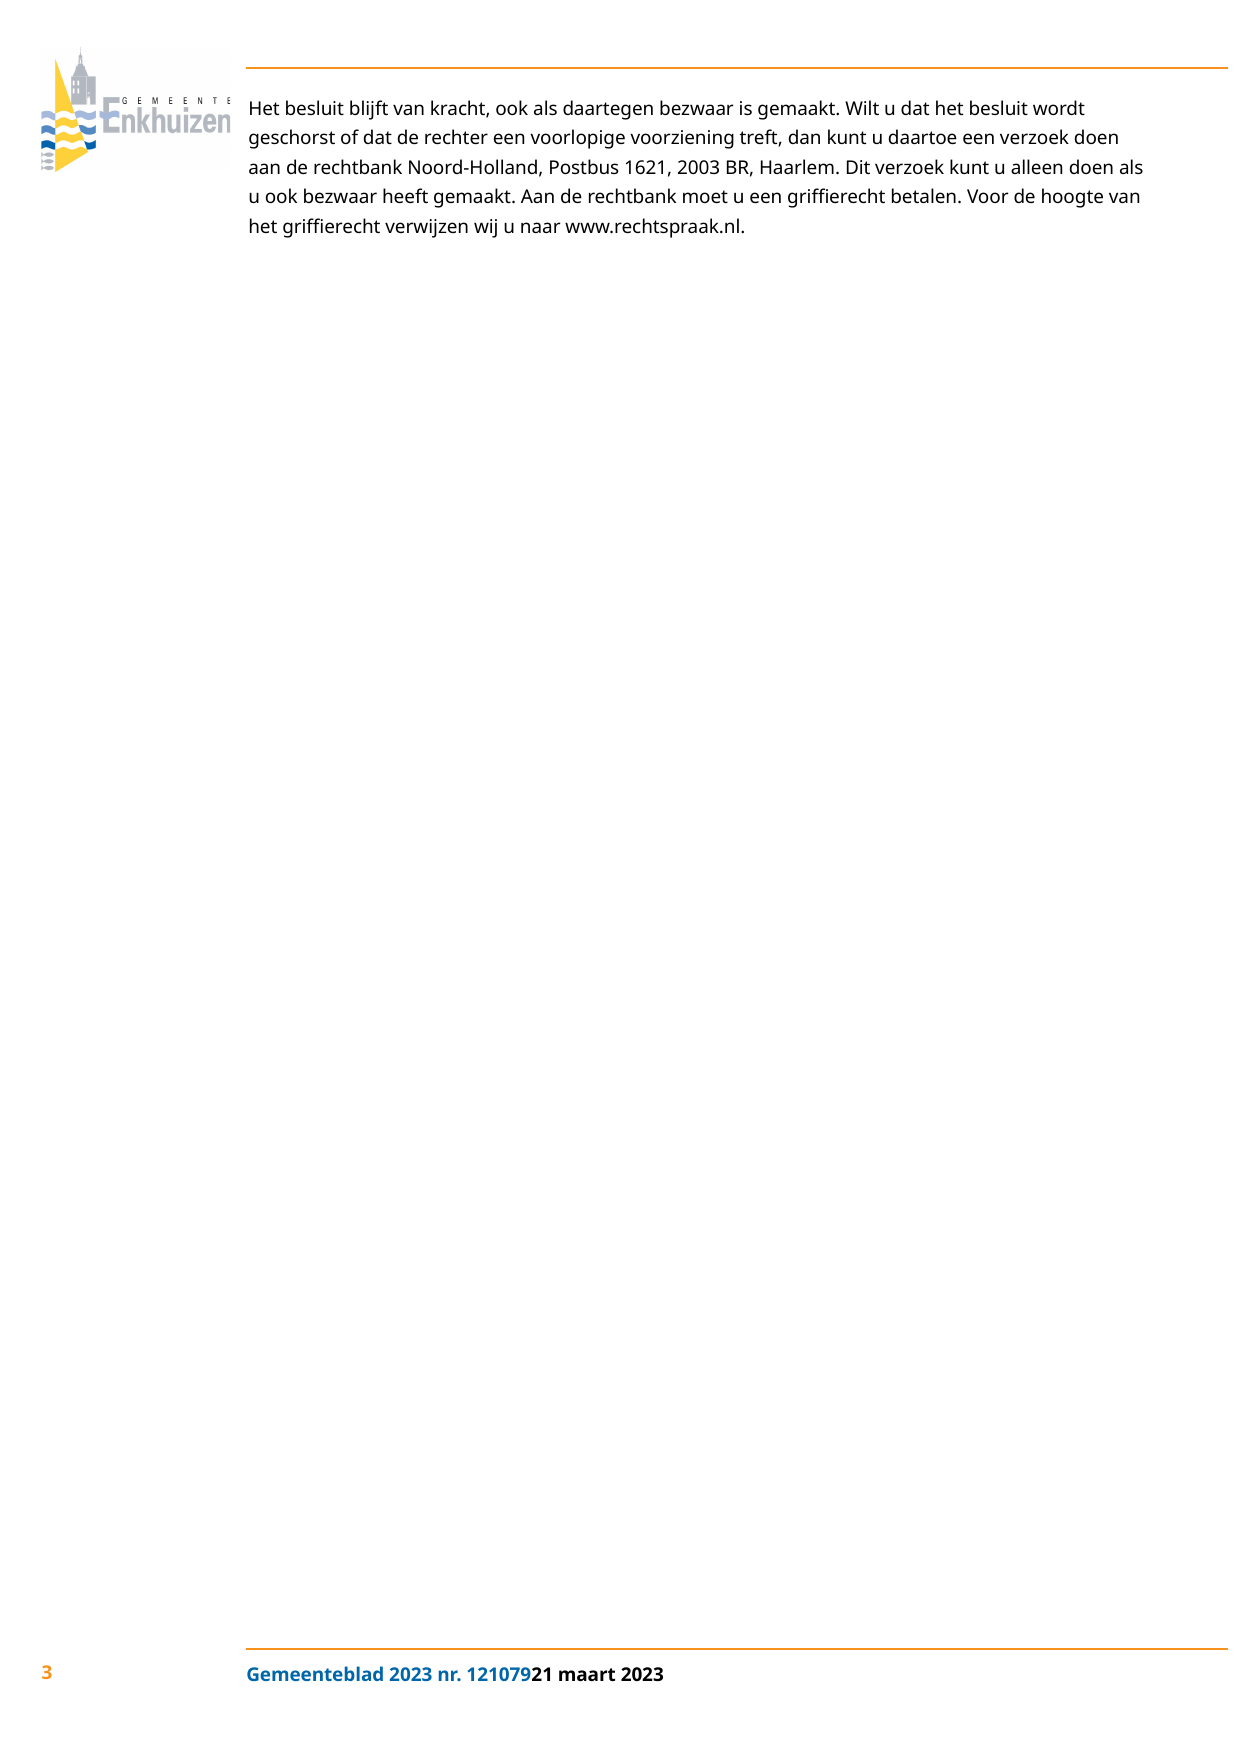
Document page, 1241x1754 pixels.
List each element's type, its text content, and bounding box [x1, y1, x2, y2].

text Het besluit blijft van kracht, ook als daartegen bezwaar is gemaakt. Wilt u dat het besluit wordt geschorst of dat de rechter een voorlopige voorziening treft, dan kunt u daartoe een verzoek doen aan de rechtbank Noord-Holland, Postbus 1621, 2003 BR, Haarlem. Dit verzoek kunt u alleen doen als u ook bezwaar heeft gemaakt. Aan de rechtbank moet u een griffierecht betalen. Voor de hoogte van het griffierecht verwijzen wij u naar www.rechtspraak.nl. [248, 95, 1152, 239]
picture [41, 47, 231, 172]
